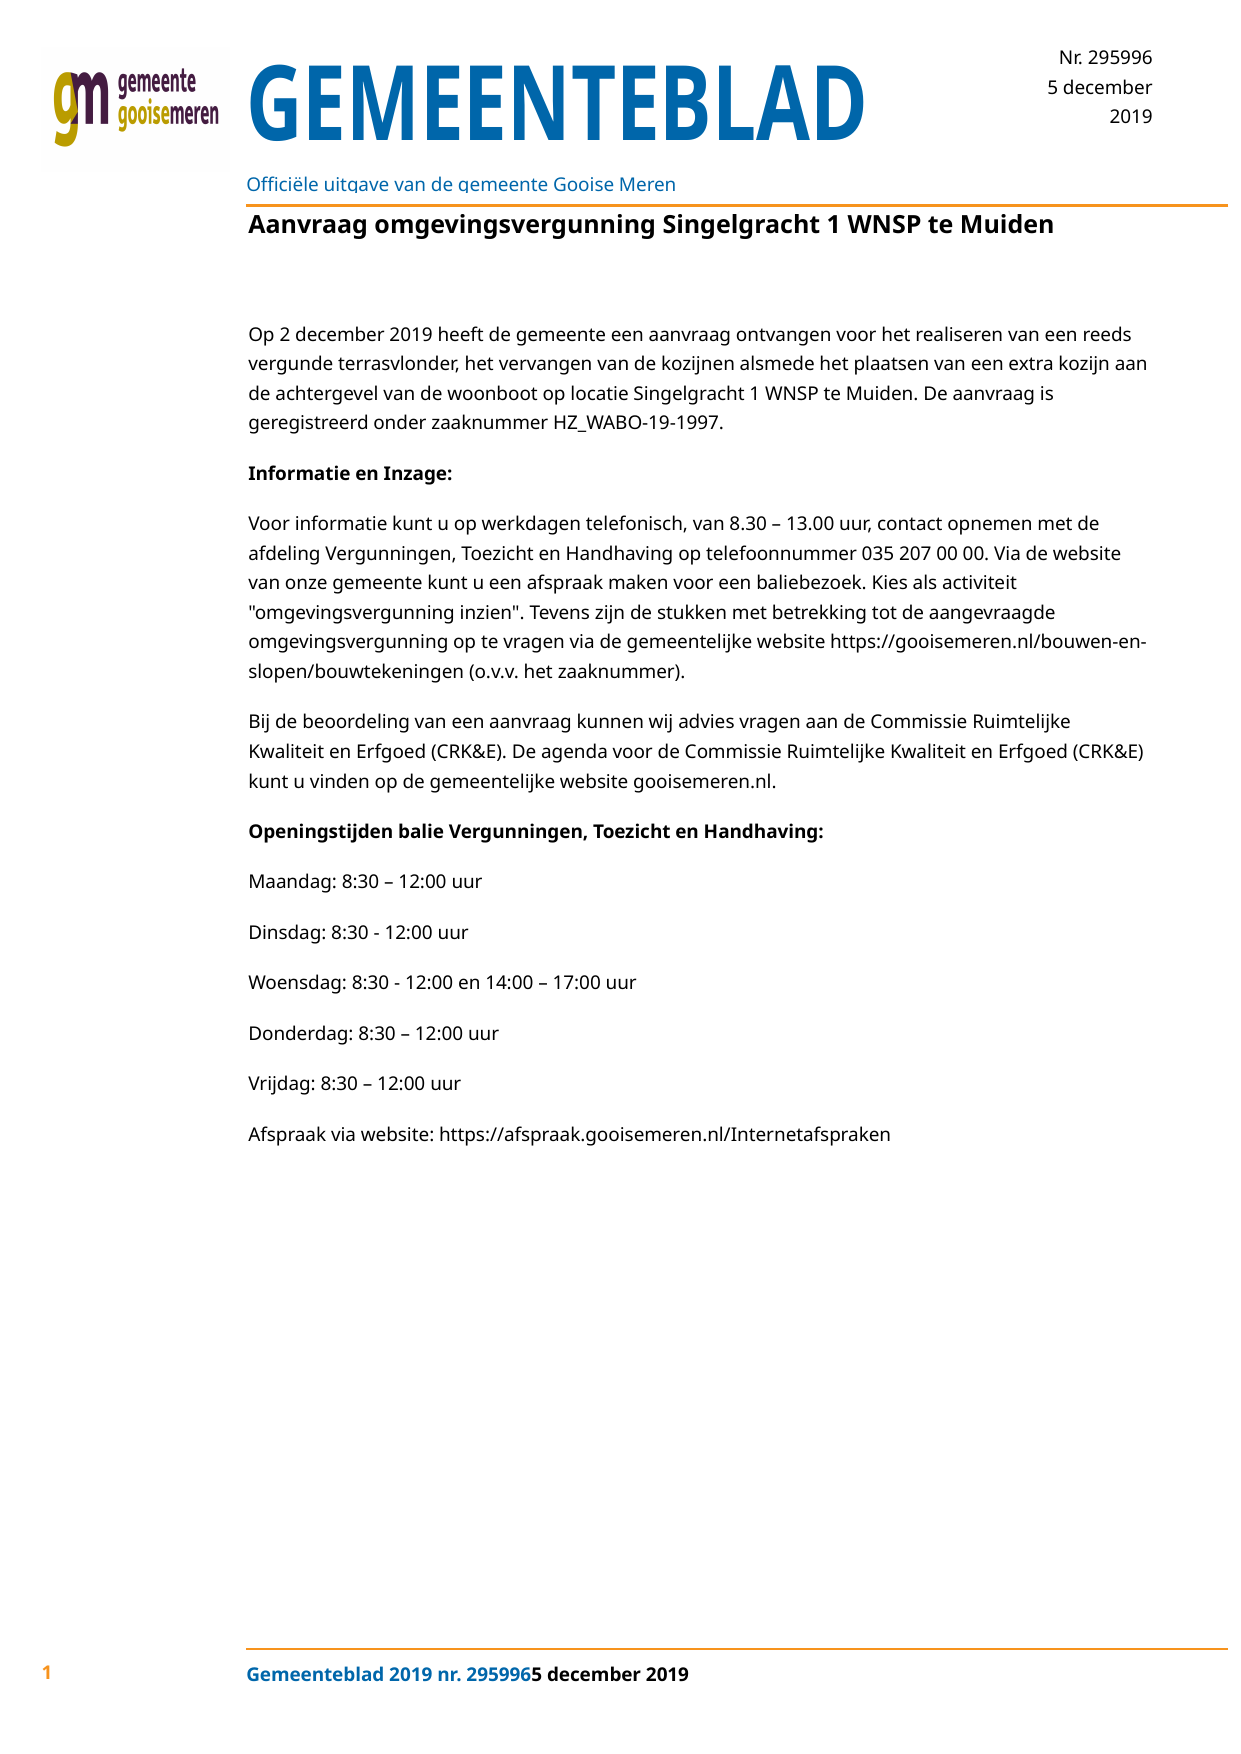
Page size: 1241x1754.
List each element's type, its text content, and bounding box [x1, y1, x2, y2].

text Vrijdag: 8:30 – 12:00 uur [248, 1070, 1152, 1096]
text Op 2 december 2019 heeft de gemeente een aanvraag ontvangen voor het realiseren van een reeds vergunde terrasvlonder, het vervangen van de kozijnen alsmede het plaatsen van een extra kozijn aan de achtergevel van de woonboot op locatie Singelgracht 1 WNSP te Muiden. De aanvraag is geregistreerd onder zaaknummer HZ_WABO-19-1997. [248, 321, 1152, 435]
text Voor informatie kunt u op werkdagen telefonisch, van 8.30 – 13.00 uur, contact opnemen met de afdeling Vergunningen, Toezicht en Handhaving op telefoonnummer 035 207 00 00. Via de website van onze gemeente kunt u een afspraak maken voor een baliebezoek. Kies als activiteit "omgevingsvergunning inzien". Tevens zijn de stukken met betrekking tot de aangevraagde omgevingsvergunning op te vragen via de gemeentelijke website https://gooisemeren.nl/bouwen-en-slopen/bouwtekeningen (o.v.v. het zaaknummer). [248, 510, 1152, 684]
text Dinsdag: 8:30 - 12:00 uur [248, 919, 1152, 945]
text Aanvraag omgevingsvergunning Singelgracht 1 WNSP te Muiden [248, 207, 1152, 241]
text Donderdag: 8:30 – 12:00 uur [248, 1020, 1152, 1046]
text Openingstijden balie Vergunningen, Toezicht en Handhaving: [248, 818, 1152, 844]
text Afspraak via website: https://afspraak.gooisemeren.nl/Internetafspraken [248, 1121, 1152, 1146]
text Woensdag: 8:30 - 12:00 en 14:00 – 17:00 uur [248, 969, 1152, 995]
text Bij de beoordeling van een aanvraag kunnen wij advies vragen aan de Commissie Ruimtelijke Kwaliteit en Erfgoed (CRK&E). De agenda voor de Commissie Ruimtelijke Kwaliteit en Erfgoed (CRK&E) kunt u vinden op de gemeentelijke website gooisemeren.nl. [248, 709, 1152, 793]
text Informatie en Inzage: [248, 460, 1152, 486]
text Maandag: 8:30 – 12:00 uur [248, 869, 1152, 894]
picture [41, 47, 231, 172]
